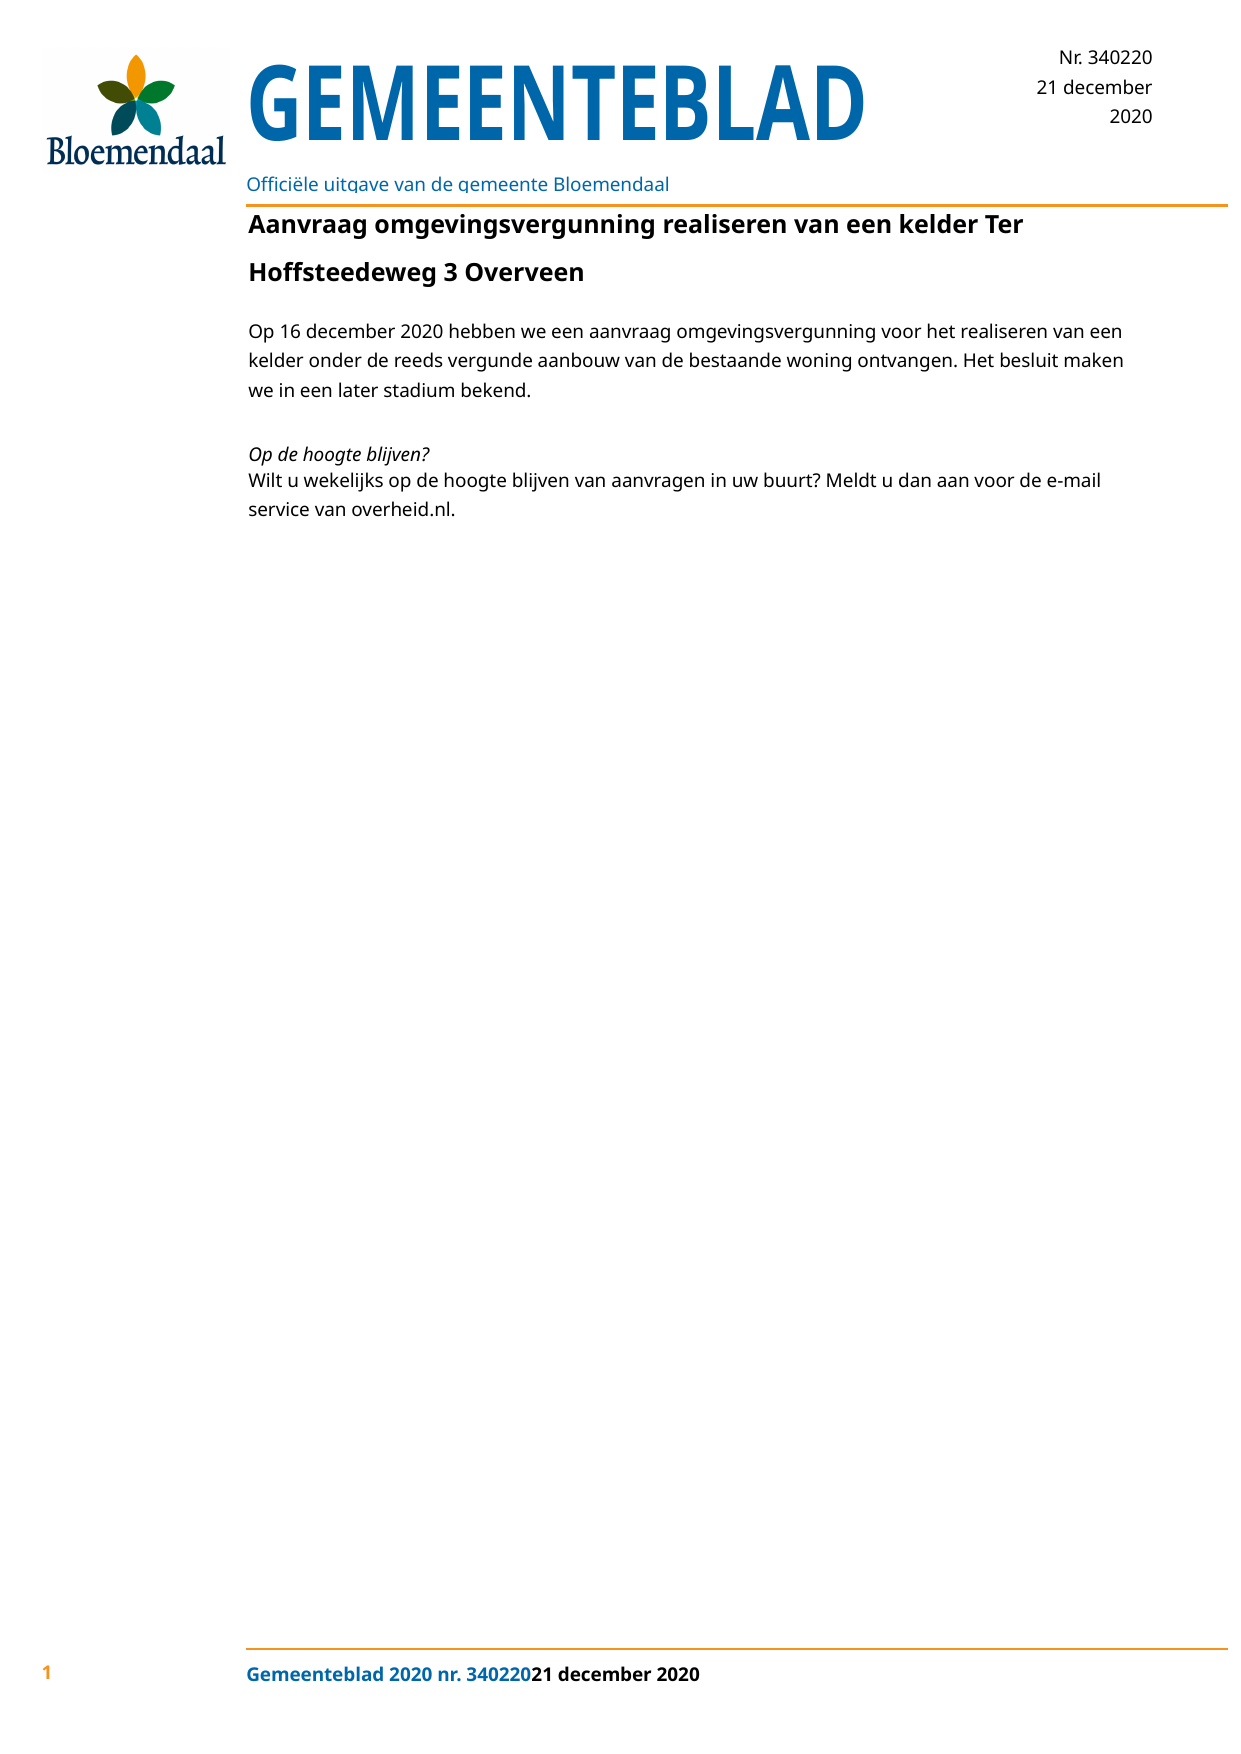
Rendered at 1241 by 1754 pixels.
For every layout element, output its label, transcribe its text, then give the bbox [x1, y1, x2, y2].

text Op 16 december 2020 hebben we een aanvraag omgevingsvergunning voor het realiseren van een kelder onder de reeds vergunde aanbouw van de bestaande woning ontvangen. Het besluit maken we in een later stadium bekend. [248, 318, 1152, 403]
text Op de hoogte blijven? [248, 441, 1152, 467]
text Wilt u wekelijks op de hoogte blijven van aanvragen in uw buurt? Meldt u dan aan voor de e-mail service van overheid.nl. [248, 467, 1152, 522]
picture [41, 47, 231, 172]
text Aanvraag omgevingsvergunning realiseren van een kelder Ter Hoffsteedeweg 3 Overveen [248, 207, 1152, 288]
